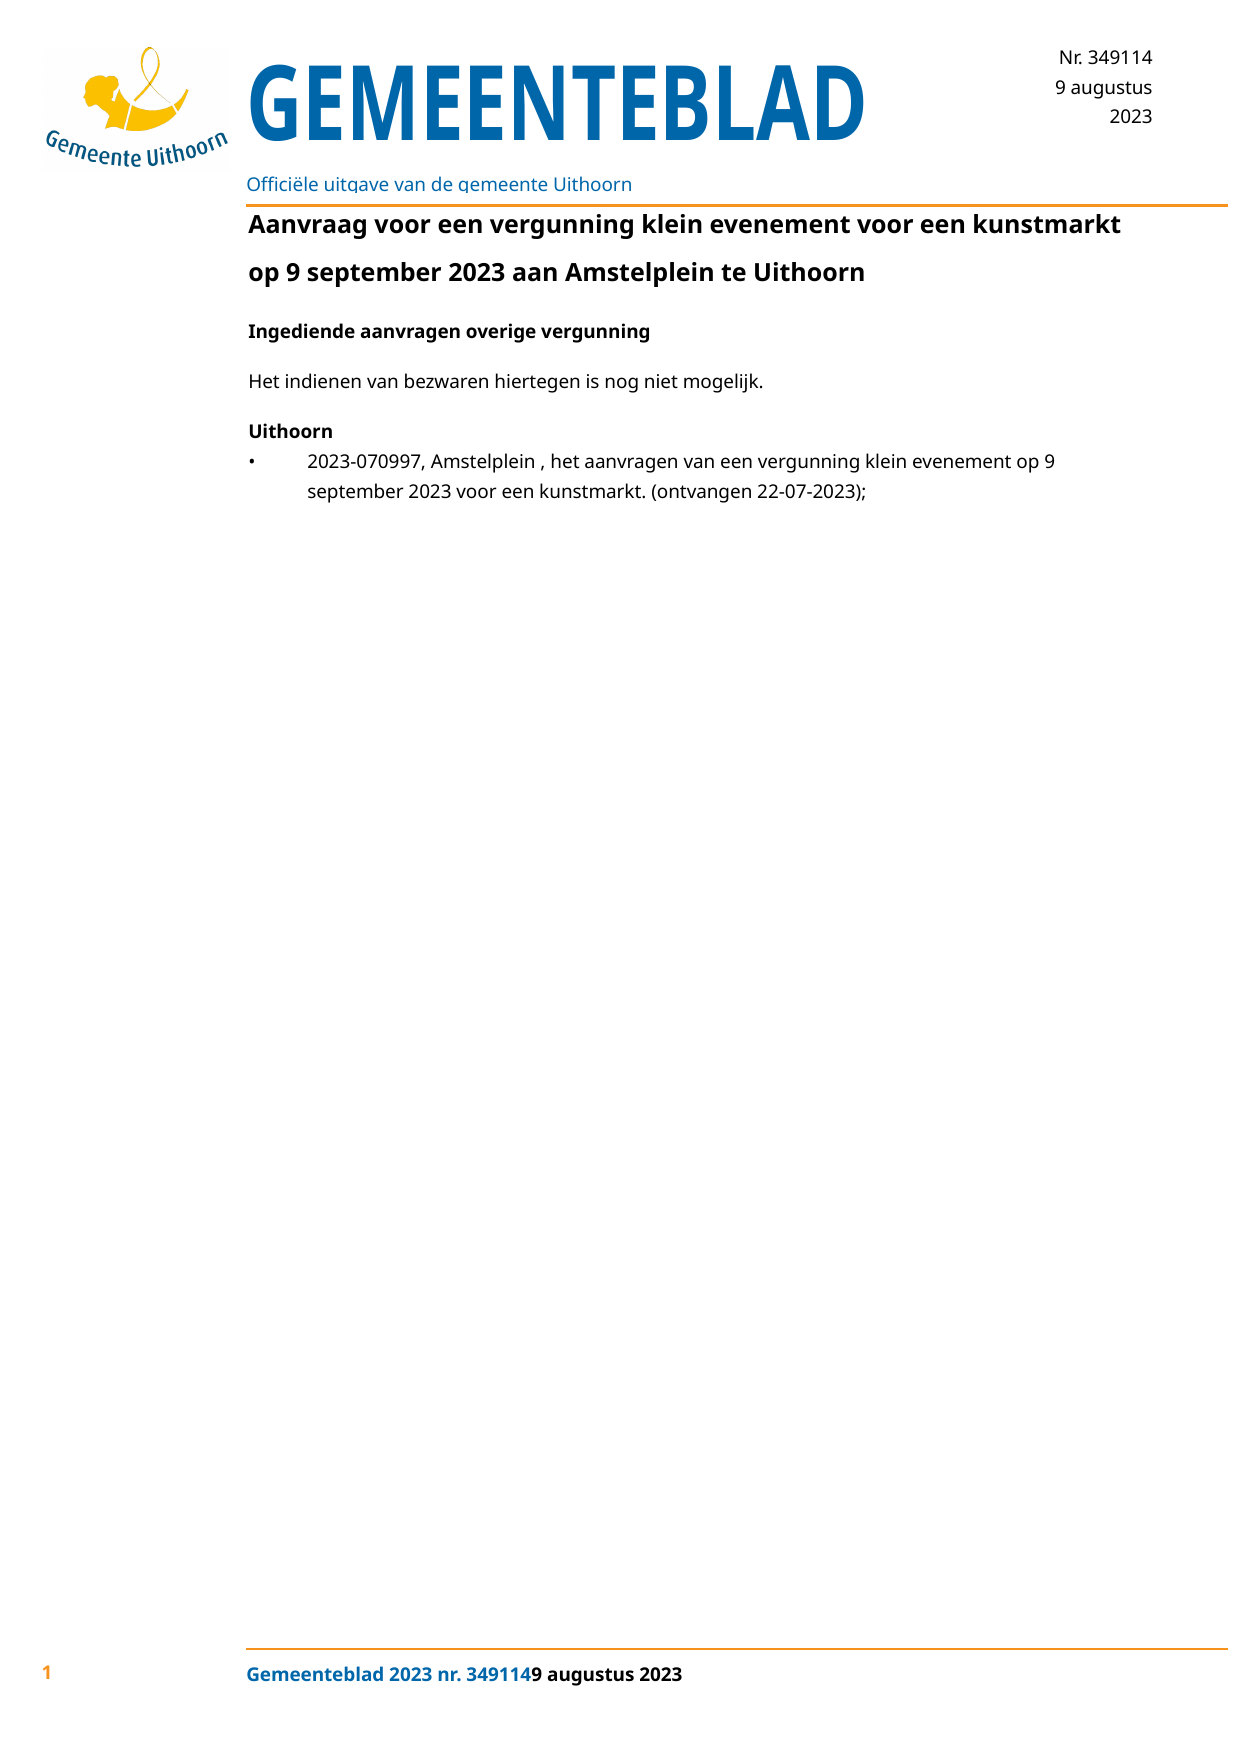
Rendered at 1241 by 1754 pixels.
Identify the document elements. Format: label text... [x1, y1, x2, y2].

text Uithoorn [248, 419, 1152, 444]
text Aanvraag voor een vergunning klein evenement voor een kunstmarkt op 9 september 2023 aan Amstelplein te Uithoorn [248, 207, 1152, 288]
list 2023-070997, Amstelplein , het aanvragen van een vergunning klein evenement op 9 september 2023 voor een kunstmarkt. (ontvangen 22-07-2023); [248, 448, 1152, 504]
text Het indienen van bezwaren hiertegen is nog niet mogelijk. [248, 368, 1152, 394]
picture [41, 47, 231, 172]
text Ingediende aanvragen overige vergunning [248, 318, 1152, 344]
